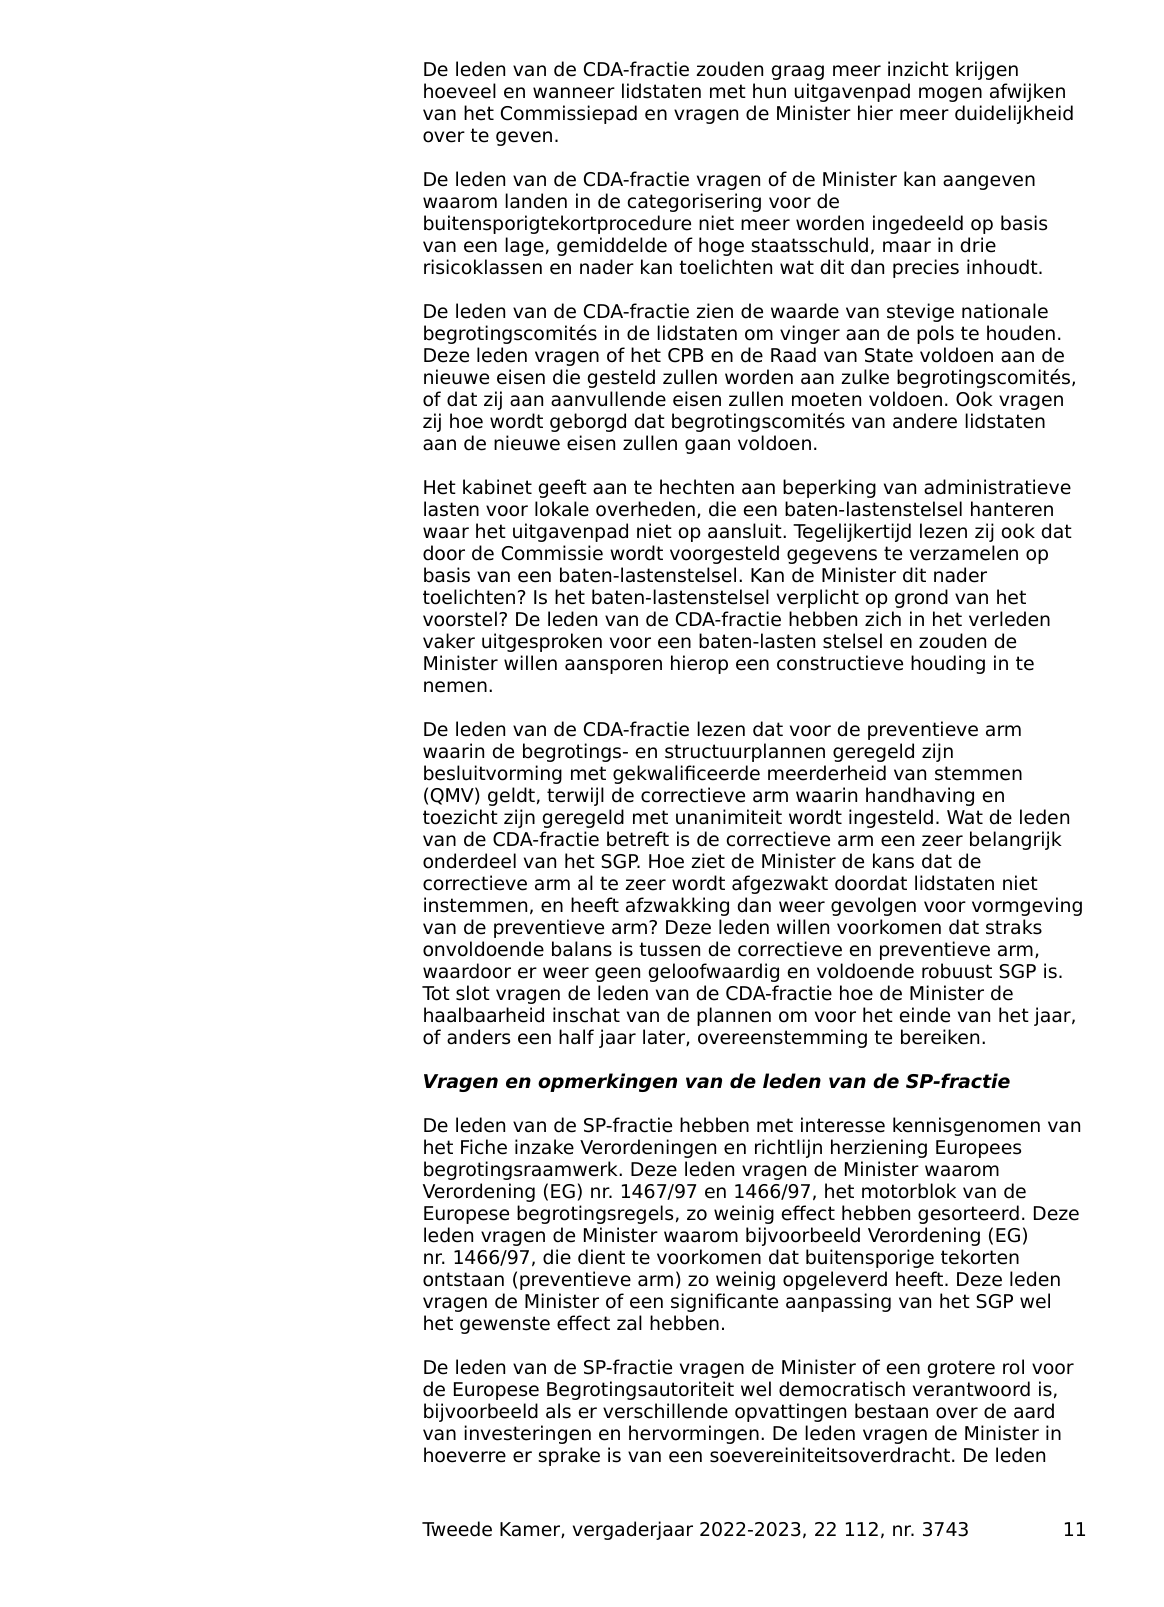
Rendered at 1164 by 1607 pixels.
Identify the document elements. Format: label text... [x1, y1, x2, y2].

text De leden van de CDA-fractie vragen of de Minister kan aangeven waarom landen in de categorisering voor de buitensporigtekortprocedure niet meer worden ingedeeld op basis van een lage, gemiddelde of hoge staatsschuld, maar in drie risicoklassen en nader kan toelichten wat dit dan precies inhoudt. [422, 169, 1087, 279]
text De leden van de CDA-fractie zien de waarde van stevige nationale begrotingscomités in de lidstaten om vinger aan de pols te houden. Deze leden vragen of het CPB en de Raad van State voldoen aan de nieuwe eisen die gesteld zullen worden aan zulke begrotingscomités, of dat zij aan aanvullende eisen zullen moeten voldoen. Ook vragen zij hoe wordt geborgd dat begrotingscomités van andere lidstaten aan de nieuwe eisen zullen gaan voldoen. [422, 301, 1087, 455]
text De leden van de SP-fractie hebben met interesse kennisgenomen van het Fiche inzake Verordeningen en richtlijn herziening Europees begrotingsraamwerk. Deze leden vragen de Minister waarom Verordening (EG) nr. 1467/97 en 1466/97, het motorblok van de Europese begrotingsregels, zo weinig effect hebben gesorteerd. Deze leden vragen de Minister waarom bijvoorbeeld Verordening (EG) nr. 1466/97, die dient te voorkomen dat buitensporige tekorten ontstaan (preventieve arm) zo weinig opgeleverd heeft. Deze leden vragen de Minister of een significante aanpassing van het SGP wel het gewenste effect zal hebben. [422, 1115, 1087, 1335]
subtitle Vragen en opmerkingen van de leden van de SP-fractie [422, 1071, 1087, 1093]
text De leden van de SP-fractie vragen de Minister of een grotere rol voor de Europese Begrotingsautoriteit wel democratisch verantwoord is, bijvoorbeeld als er verschillende opvattingen bestaan over de aard van investeringen en hervormingen. De leden vragen de Minister in hoeverre er sprake is van een soevereiniteitsoverdracht. De leden [422, 1357, 1087, 1467]
text Tot slot vragen de leden van de CDA-fractie hoe de Minister de haalbaarheid inschat van de plannen om voor het einde van het jaar, of anders een half jaar later, overeenstemming te bereiken. [422, 983, 1087, 1049]
text Het kabinet geeft aan te hechten aan beperking van administratieve lasten voor lokale overheden, die een baten-lastenstelsel hanteren waar het uitgavenpad niet op aansluit. Tegelijkertijd lezen zij ook dat door de Commissie wordt voorgesteld gegevens te verzamelen op basis van een baten-lastenstelsel. Kan de Minister dit nader toelichten? Is het baten-lastenstelsel verplicht op grond van het voorstel? De leden van de CDA-fractie hebben zich in het verleden vaker uitgesproken voor een baten-lasten stelsel en zouden de Minister willen aansporen hierop een constructieve houding in te nemen. [422, 477, 1087, 697]
text De leden van de CDA-fractie zouden graag meer inzicht krijgen hoeveel en wanneer lidstaten met hun uitgavenpad mogen afwijken van het Commissiepad en vragen de Minister hier meer duidelijkheid over te geven. [422, 59, 1087, 147]
text De leden van de CDA-fractie lezen dat voor de preventieve arm waarin de begrotings- en structuurplannen geregeld zijn besluitvorming met gekwalificeerde meerderheid van stemmen (QMV) geldt, terwijl de correctieve arm waarin handhaving en toezicht zijn geregeld met unanimiteit wordt ingesteld. Wat de leden van de CDA-fractie betreft is de correctieve arm een zeer belangrijk onderdeel van het SGP. Hoe ziet de Minister de kans dat de correctieve arm al te zeer wordt afgezwakt doordat lidstaten niet instemmen, en heeft afzwakking dan weer gevolgen voor vormgeving van de preventieve arm? Deze leden willen voorkomen dat straks onvoldoende balans is tussen de correctieve en preventieve arm, waardoor er weer geen geloofwaardig en voldoende robuust SGP is. [422, 719, 1087, 983]
